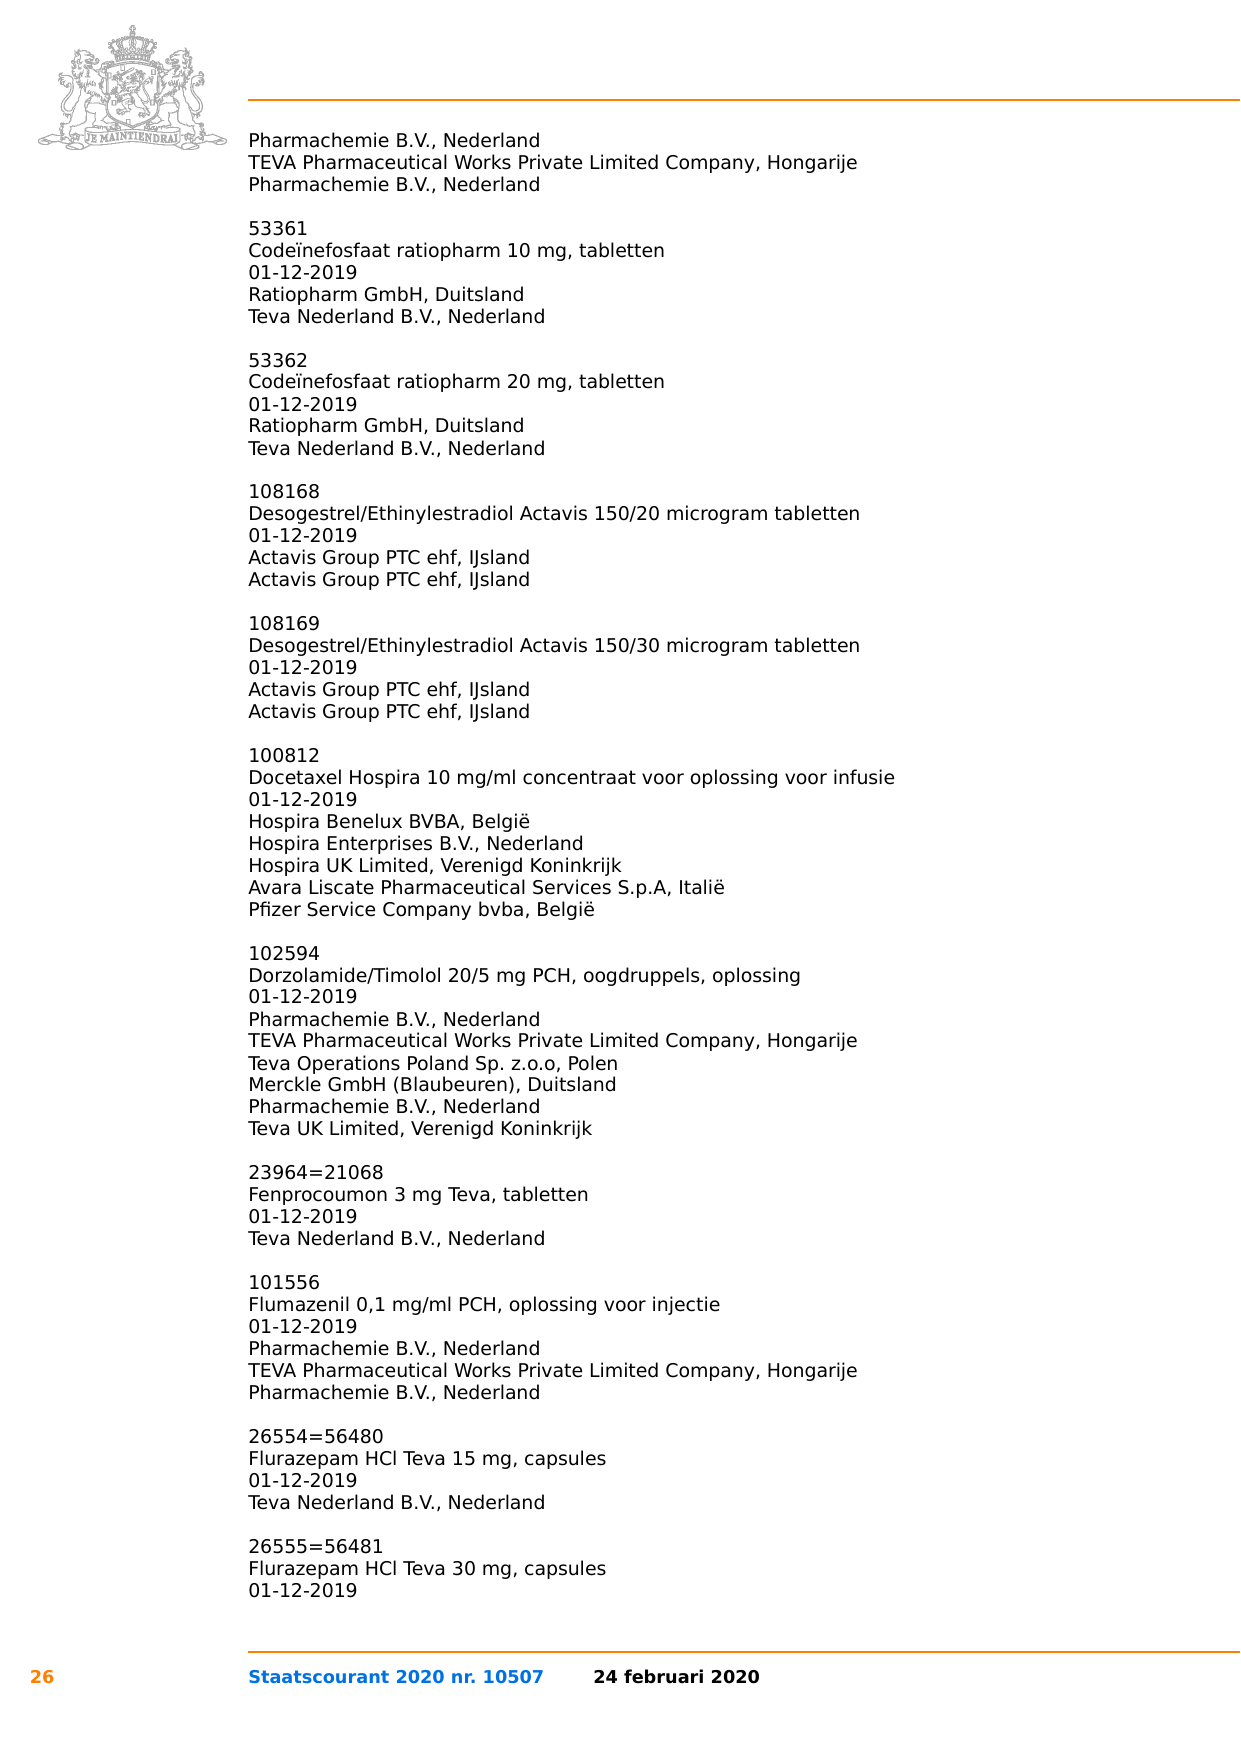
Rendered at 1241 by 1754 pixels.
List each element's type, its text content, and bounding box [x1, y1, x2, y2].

text Teva Nederland B.V., Nederland [248, 1228, 1163, 1250]
text 01-12-2019 [248, 262, 1163, 284]
text Pharmachemie B.V., Nederland [248, 130, 1163, 152]
text Desogestrel/Ethinylestradiol Actavis 150/20 microgram tabletten [248, 503, 1163, 525]
text 23964=21068 [248, 1162, 1163, 1184]
text 101556 [248, 1272, 1163, 1294]
text 53361 [248, 218, 1163, 240]
text 01-12-2019 [248, 1316, 1163, 1338]
text Hospira UK Limited, Verenigd Koninkrijk [248, 855, 1163, 877]
text Merckle GmbH (Blaubeuren), Duitsland [248, 1074, 1163, 1096]
text Pfizer Service Company bvba, België [248, 899, 1163, 921]
text 01-12-2019 [248, 1206, 1163, 1228]
text Pharmachemie B.V., Nederland [248, 1096, 1163, 1118]
text 53362 [248, 349, 1163, 371]
text Pharmachemie B.V., Nederland [248, 1338, 1163, 1360]
text Fenprocoumon 3 mg Teva, tabletten [248, 1184, 1163, 1206]
text 01-12-2019 [248, 525, 1163, 547]
text Codeïnefosfaat ratiopharm 20 mg, tabletten [248, 371, 1163, 393]
text TEVA Pharmaceutical Works Private Limited Company, Hongarije [248, 152, 1163, 174]
text 01-12-2019 [248, 986, 1163, 1008]
text 102594 [248, 942, 1163, 964]
text Pharmachemie B.V., Nederland [248, 1008, 1163, 1030]
text Docetaxel Hospira 10 mg/ml concentraat voor oplossing voor infusie [248, 767, 1163, 789]
text Pharmachemie B.V., Nederland [248, 1382, 1163, 1404]
text Flurazepam HCl Teva 15 mg, capsules [248, 1448, 1163, 1470]
text Codeïnefosfaat ratiopharm 10 mg, tabletten [248, 240, 1163, 262]
text Hospira Benelux BVBA, België [248, 811, 1163, 833]
text Teva Nederland B.V., Nederland [248, 1492, 1163, 1514]
text 01-12-2019 [248, 789, 1163, 811]
text Actavis Group PTC ehf, IJsland [248, 701, 1163, 723]
text Actavis Group PTC ehf, IJsland [248, 679, 1163, 701]
text 01-12-2019 [248, 1470, 1163, 1492]
text Avara Liscate Pharmaceutical Services S.p.A, Italië [248, 877, 1163, 899]
text Desogestrel/Ethinylestradiol Actavis 150/30 microgram tabletten [248, 635, 1163, 657]
text 26555=56481 [248, 1536, 1163, 1557]
text Actavis Group PTC ehf, IJsland [248, 569, 1163, 591]
text 01-12-2019 [248, 393, 1163, 415]
text Teva Nederland B.V., Nederland [248, 306, 1163, 328]
text Teva UK Limited, Verenigd Koninkrijk [248, 1118, 1163, 1140]
text 01-12-2019 [248, 1579, 1163, 1601]
text Dorzolamide/Timolol 20/5 mg PCH, oogdruppels, oplossing [248, 964, 1163, 986]
text Ratiopharm GmbH, Duitsland [248, 415, 1163, 437]
picture [38, 25, 227, 150]
text Flumazenil 0,1 mg/ml PCH, oplossing voor injectie [248, 1294, 1163, 1316]
text Actavis Group PTC ehf, IJsland [248, 547, 1163, 569]
text Flurazepam HCl Teva 30 mg, capsules [248, 1557, 1163, 1579]
text Pharmachemie B.V., Nederland [248, 174, 1163, 196]
text Ratiopharm GmbH, Duitsland [248, 284, 1163, 306]
text Teva Operations Poland Sp. z.o.o, Polen [248, 1052, 1163, 1074]
text TEVA Pharmaceutical Works Private Limited Company, Hongarije [248, 1360, 1163, 1382]
text 100812 [248, 745, 1163, 767]
text 01-12-2019 [248, 657, 1163, 679]
text Teva Nederland B.V., Nederland [248, 437, 1163, 459]
text TEVA Pharmaceutical Works Private Limited Company, Hongarije [248, 1030, 1163, 1052]
text Hospira Enterprises B.V., Nederland [248, 833, 1163, 855]
text 26554=56480 [248, 1426, 1163, 1448]
text 108169 [248, 613, 1163, 635]
text 108168 [248, 481, 1163, 503]
